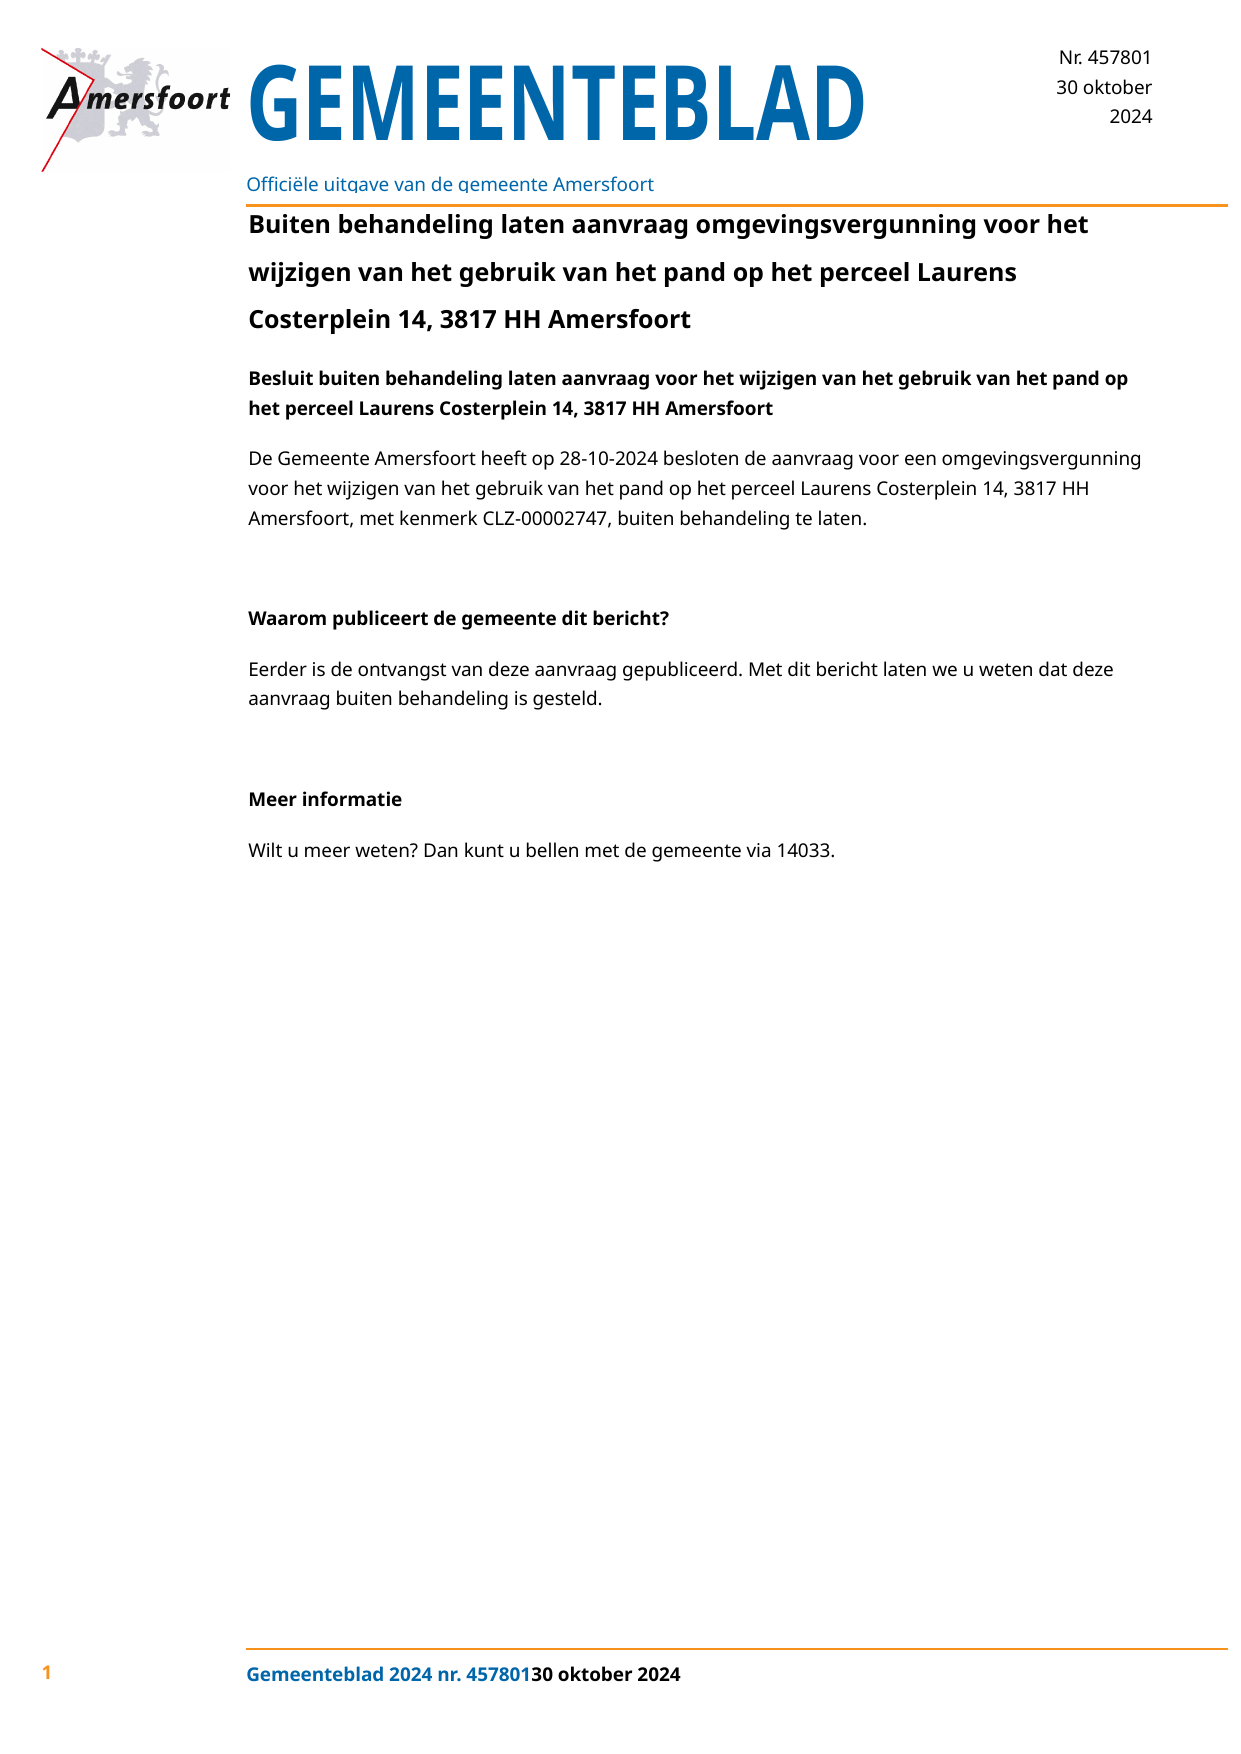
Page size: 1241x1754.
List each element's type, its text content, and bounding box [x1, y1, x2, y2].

text Besluit buiten behandeling laten aanvraag voor het wijzigen van het gebruik van het pand op het perceel Laurens Costerplein 14, 3817 HH Amersfoort [248, 366, 1152, 421]
text De Gemeente Amersfoort heeft op 28-10-2024 besloten de aanvraag voor een omgevingsvergunning voor het wijzigen van het gebruik van het pand op het perceel Laurens Costerplein 14, 3817 HH Amersfoort, met kenmerk CLZ-00002747, buiten behandeling te laten. [248, 446, 1152, 530]
picture [41, 47, 231, 172]
text Waarom publiceert de gemeente dit bericht? [248, 606, 1152, 631]
text Buiten behandeling laten aanvraag omgevingsvergunning voor het wijzigen van het gebruik van het pand op het perceel Laurens Costerplein 14, 3817 HH Amersfoort [248, 207, 1152, 336]
text Meer informatie [248, 786, 1152, 812]
text Wilt u meer weten? Dan kunt u bellen met de gemeente via 14033. [248, 837, 1152, 862]
text Eerder is de ontvangst van deze aanvraag gepubliceerd. Met dit bericht laten we u weten dat deze aanvraag buiten behandeling is gesteld. [248, 656, 1152, 711]
